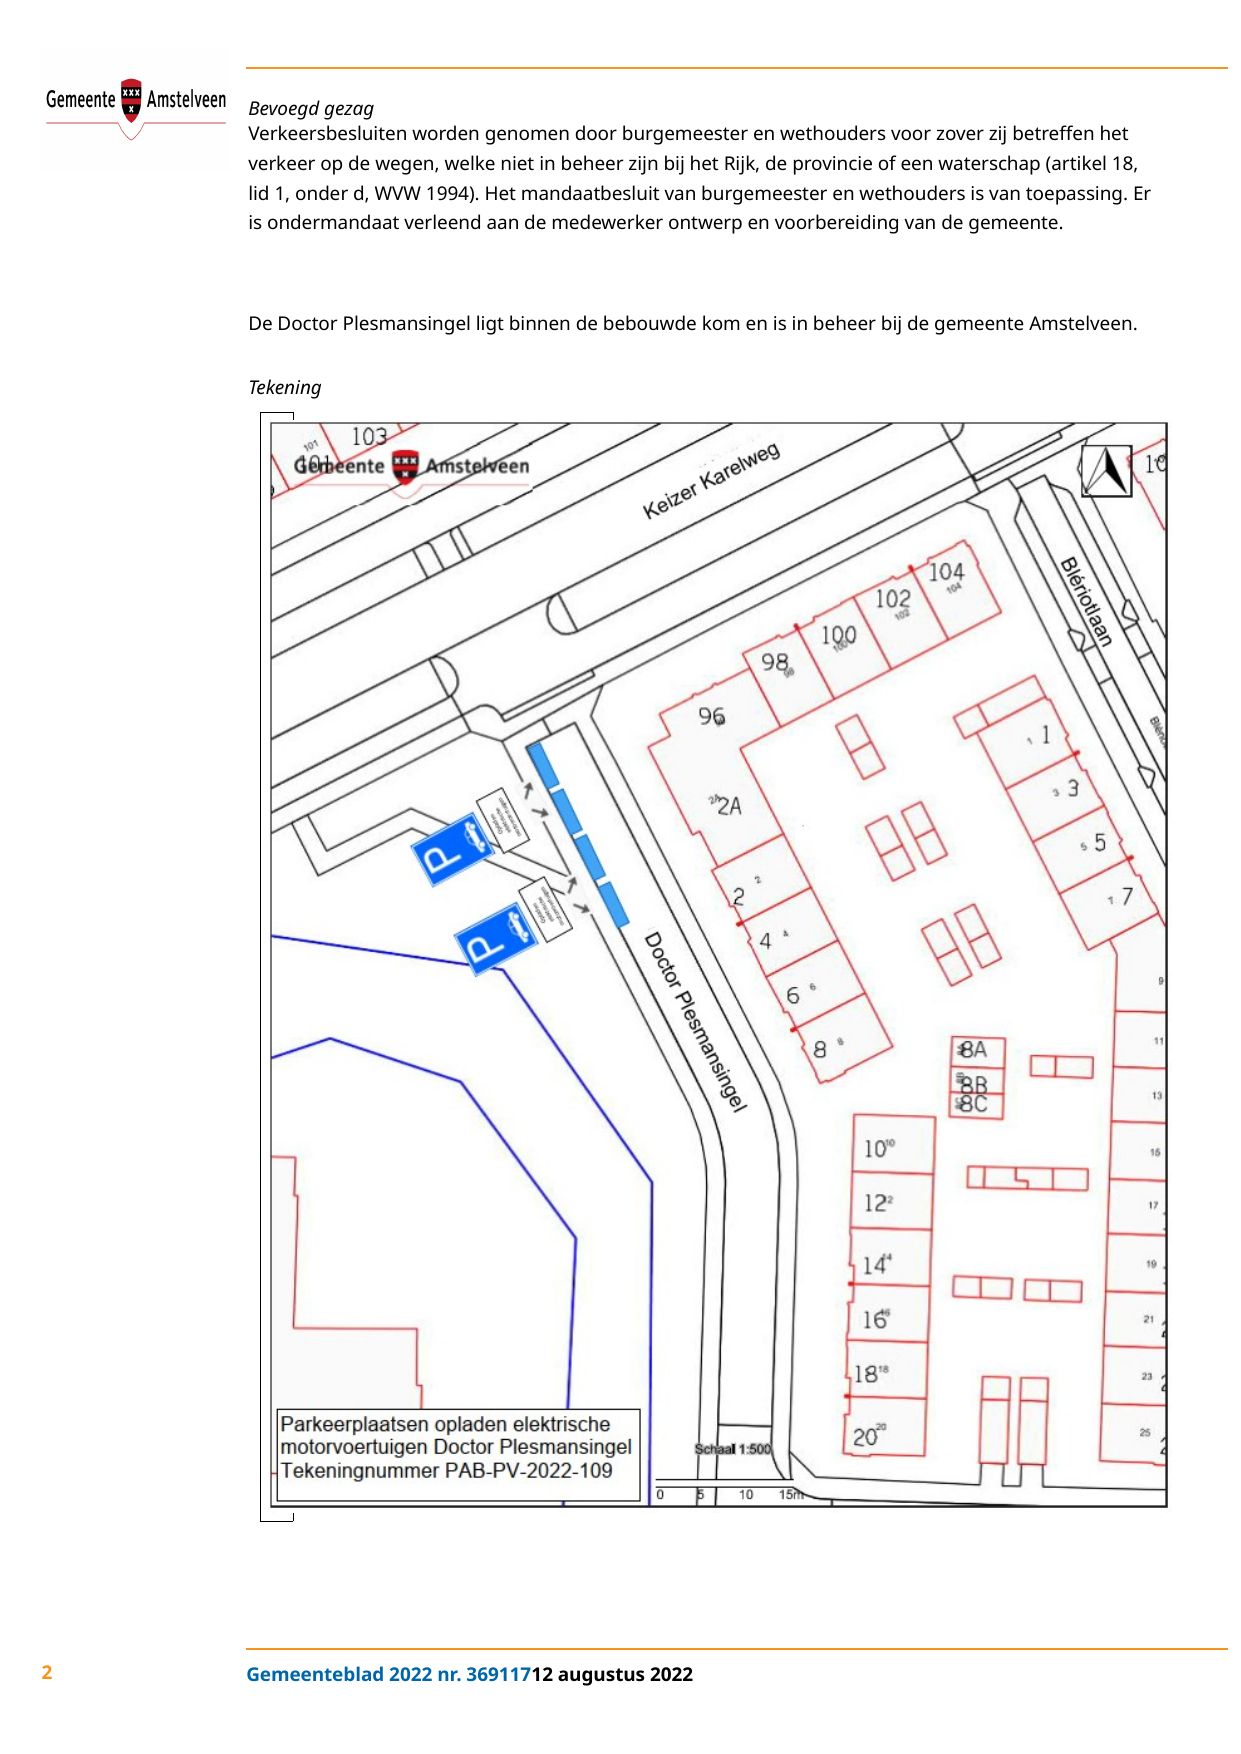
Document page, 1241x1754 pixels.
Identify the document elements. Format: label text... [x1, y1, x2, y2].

text Verkeersbesluiten worden genomen door burgemeester en wethouders voor zover zij betreffen het verkeer op de wegen, welke niet in beheer zijn bij het Rijk, de provincie of een waterschap (artikel 18, lid 1, onder d, WVW 1994). Het mandaatbesluit van burgemeester en wethouders is van toepassing. Er is ondermandaat verleend aan de medewerker ontwerp en voorbereiding van de gemeente. [248, 121, 1152, 235]
picture [268, 420, 1173, 1513]
text Tekening [248, 374, 1152, 400]
text De Doctor Plesmansingel ligt binnen de bebouwde kom en is in beheer bij de gemeente Amstelveen. [248, 310, 1152, 336]
text Bevoegd gezag [248, 95, 1152, 121]
picture [41, 47, 231, 172]
